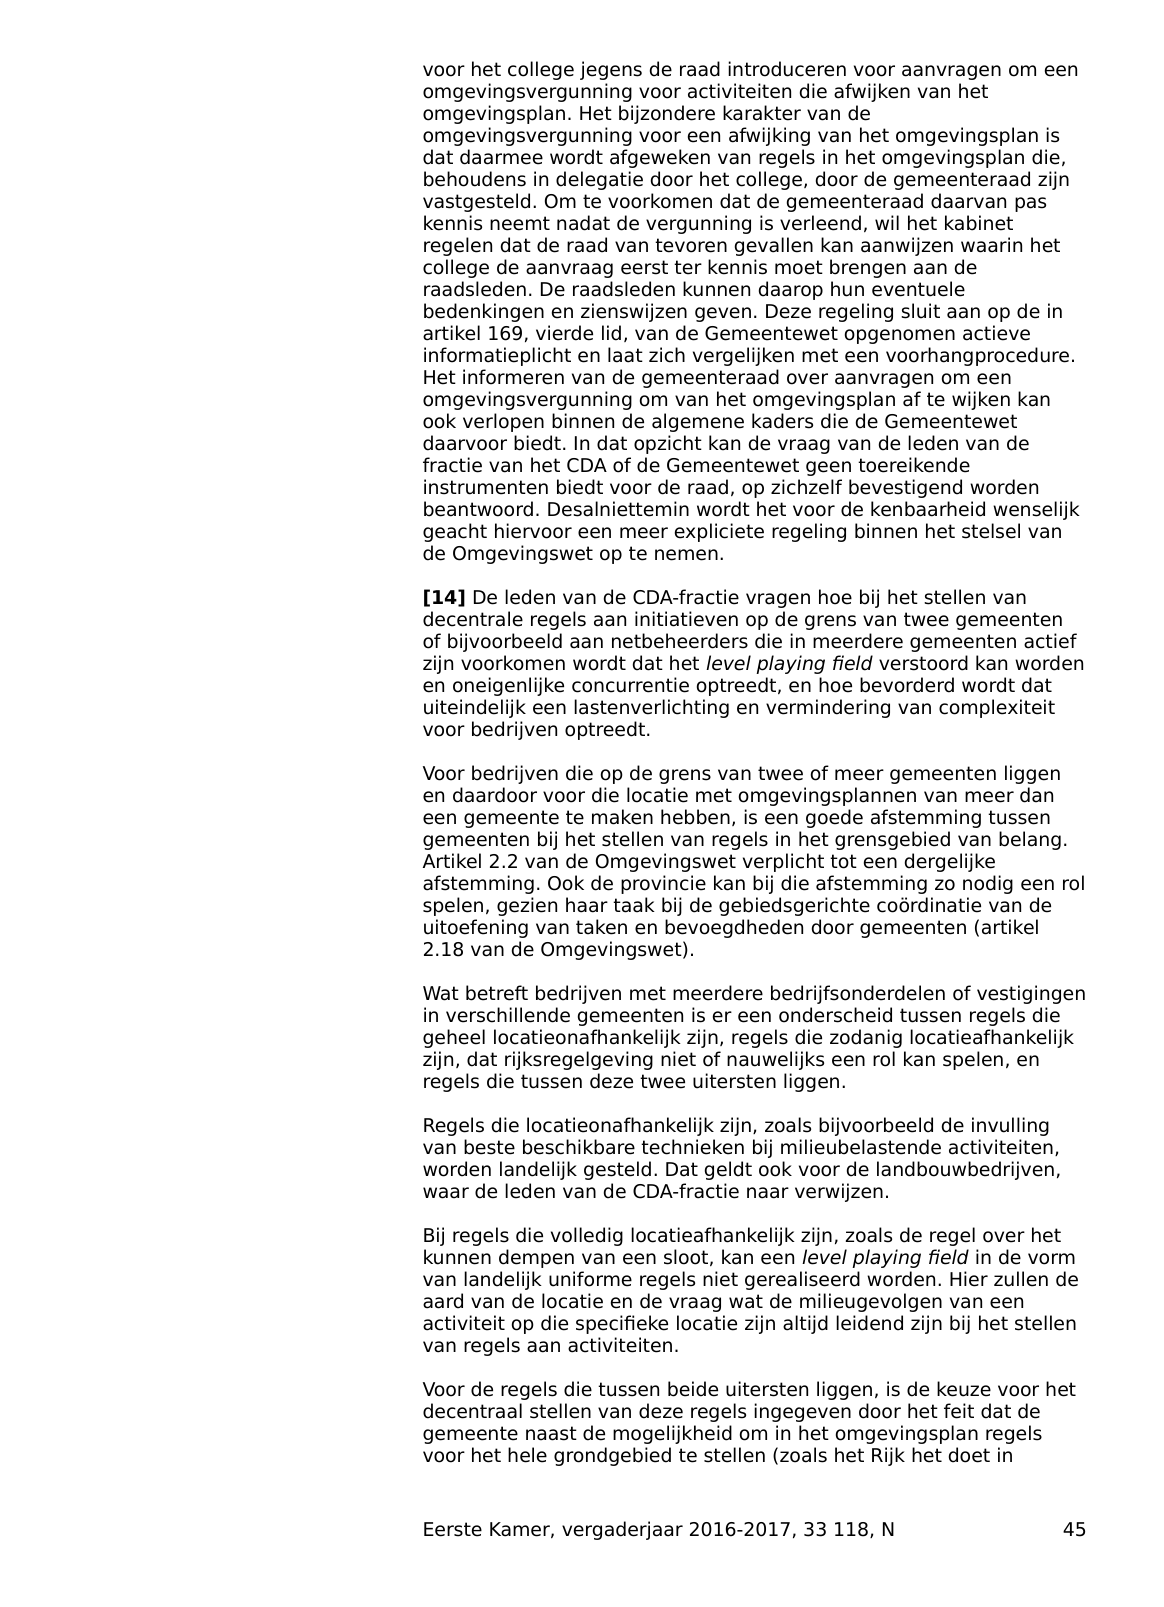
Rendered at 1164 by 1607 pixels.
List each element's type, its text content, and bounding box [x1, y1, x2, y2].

text Regels die locatieonafhankelijk zijn, zoals bijvoorbeeld de invulling van beste beschikbare technieken bij milieubelastende activiteiten, worden landelijk gesteld. Dat geldt ook voor de landbouwbedrijven, waar de leden van de CDA-fractie naar verwijzen. [422, 1115, 1087, 1203]
text Wat betreft bedrijven met meerdere bedrijfsonderdelen of vestigingen in verschillende gemeenten is er een onderscheid tussen regels die geheel locatieonafhankelijk zijn, regels die zodanig locatieafhankelijk zijn, dat rijksregelgeving niet of nauwelijks een rol kan spelen, en regels die tussen deze twee uitersten liggen. [422, 983, 1087, 1093]
text [14] De leden van de CDA-fractie vragen hoe bij het stellen van decentrale regels aan initiatieven op de grens van twee gemeenten of bijvoorbeeld aan netbeheerders die in meerdere gemeenten actief zijn voorkomen wordt dat het level playing field verstoord kan worden en oneigenlijke concurrentie optreedt, en hoe bevorderd wordt dat uiteindelijk een lastenverlichting en vermindering van complexiteit voor bedrijven optreedt. [422, 587, 1087, 741]
text Voor de regels die tussen beide uitersten liggen, is de keuze voor het decentraal stellen van deze regels ingegeven door het feit dat de gemeente naast de mogelijkheid om in het omgevingsplan regels voor het hele grondgebied te stellen (zoals het Rijk het doet in [422, 1379, 1087, 1467]
text Voor bedrijven die op de grens van twee of meer gemeenten liggen en daardoor voor die locatie met omgevingsplannen van meer dan een gemeente te maken hebben, is een goede afstemming tussen gemeenten bij het stellen van regels in het grensgebied van belang. Artikel 2.2 van de Omgevingswet verplicht tot een dergelijke afstemming. Ook de provincie kan bij die afstemming zo nodig een rol spelen, gezien haar taak bij de gebiedsgerichte coördinatie van de uitoefening van taken en bevoegdheden door gemeenten (artikel 2.18 van de Omgevingswet). [422, 763, 1087, 961]
text voor het college jegens de raad introduceren voor aanvragen om een omgevingsvergunning voor activiteiten die afwijken van het omgevingsplan. Het bijzondere karakter van de omgevingsvergunning voor een afwijking van het omgevingsplan is dat daarmee wordt afgeweken van regels in het omgevingsplan die, behoudens in delegatie door het college, door de gemeenteraad zijn vastgesteld. Om te voorkomen dat de gemeenteraad daarvan pas kennis neemt nadat de vergunning is verleend, wil het kabinet regelen dat de raad van tevoren gevallen kan aanwijzen waarin het college de aanvraag eerst ter kennis moet brengen aan de raadsleden. De raadsleden kunnen daarop hun eventuele bedenkingen en zienswijzen geven. Deze regeling sluit aan op de in artikel 169, vierde lid, van de Gemeentewet opgenomen actieve informatieplicht en laat zich vergelijken met een voorhangprocedure. Het informeren van de gemeenteraad over aanvragen om een omgevingsvergunning om van het omgevingsplan af te wijken kan ook verlopen binnen de algemene kaders die de Gemeentewet daarvoor biedt. In dat opzicht kan de vraag van de leden van de fractie van het CDA of de Gemeentewet geen toereikende instrumenten biedt voor de raad, op zichzelf bevestigend worden beantwoord. Desalniettemin wordt het voor de kenbaarheid wenselijk geacht hiervoor een meer expliciete regeling binnen het stelsel van de Omgevingswet op te nemen. [422, 59, 1087, 564]
text Bij regels die volledig locatieafhankelijk zijn, zoals de regel over het kunnen dempen van een sloot, kan een level playing field in de vorm van landelijk uniforme regels niet gerealiseerd worden. Hier zullen de aard van de locatie en de vraag wat de milieugevolgen van een activiteit op die specifieke locatie zijn altijd leidend zijn bij het stellen van regels aan activiteiten. [422, 1225, 1087, 1357]
